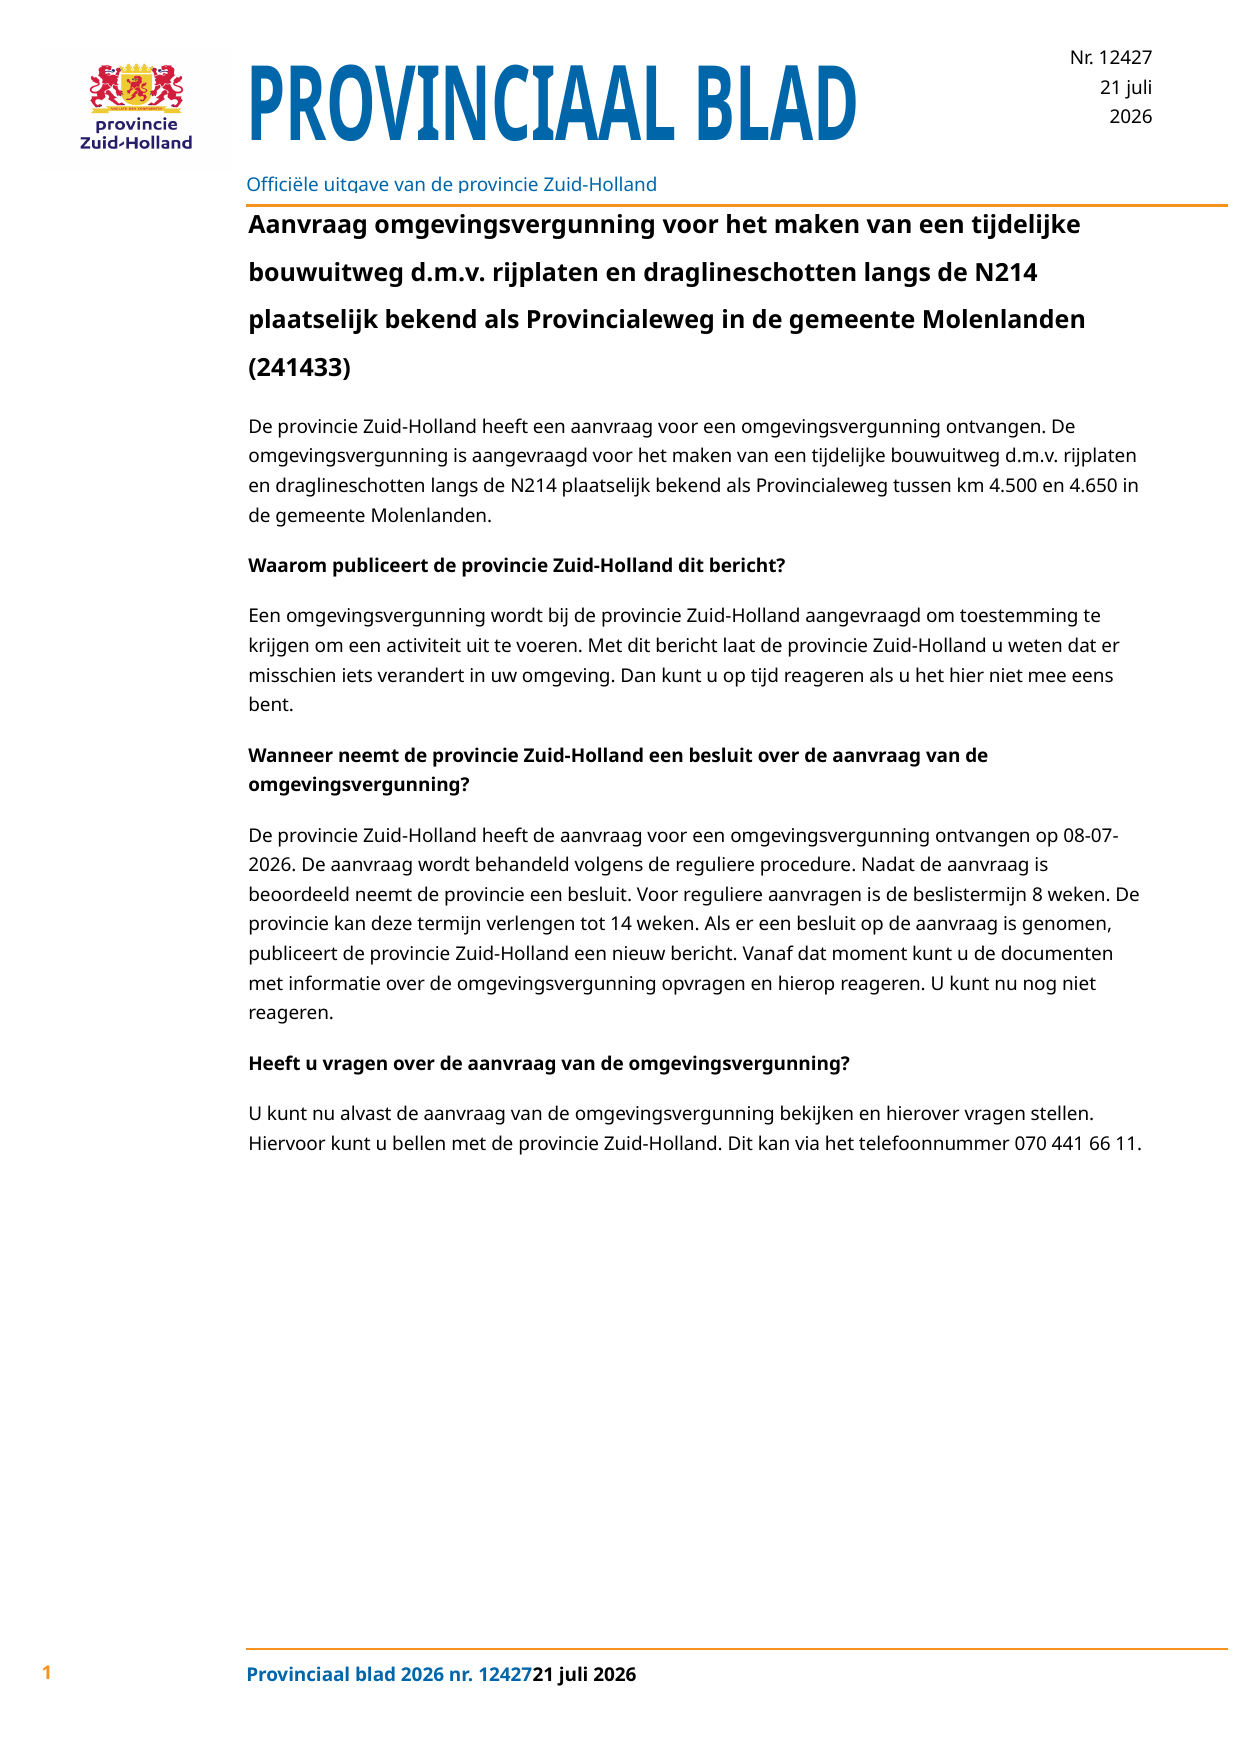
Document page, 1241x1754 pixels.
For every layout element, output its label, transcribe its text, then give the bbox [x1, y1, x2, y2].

text De provincie Zuid-Holland heeft een aanvraag voor een omgevingsvergunning ontvangen. De omgevingsvergunning is aangevraagd voor het maken van een tijdelijke bouwuitweg d.m.v. rijplaten en draglineschotten langs de N214 plaatselijk bekend als Provincialeweg tussen km 4.500 en 4.650 in de gemeente Molenlanden. [248, 413, 1152, 528]
text Wanneer neemt de provincie Zuid-Holland een besluit over de aanvraag van de omgevingsvergunning? [248, 742, 1152, 797]
text Waarom publiceert de provincie Zuid-Holland dit bericht? [248, 552, 1152, 578]
text De provincie Zuid-Holland heeft de aanvraag voor een omgevingsvergunning ontvangen op 08-07-2026. De aanvraag wordt behandeld volgens de reguliere procedure. Nadat de aanvraag is beoordeeld neemt de provincie een besluit. Voor reguliere aanvragen is de beslistermijn 8 weken. De provincie kan deze termijn verlengen tot 14 weken. Als er een besluit op de aanvraag is genomen, publiceert de provincie Zuid-Holland een nieuw bericht. Vanaf dat moment kunt u de documenten met informatie over de omgevingsvergunning opvragen en hierop reageren. U kunt nu nog niet reageren. [248, 822, 1152, 1025]
text U kunt nu alvast de aanvraag van de omgevingsvergunning bekijken en hierover vragen stellen. Hiervoor kunt u bellen met de provincie Zuid-Holland. Dit kan via het telefoonnummer 070 441 66 11. [248, 1100, 1152, 1156]
text Heeft u vragen over de aanvraag van de omgevingsvergunning? [248, 1050, 1152, 1076]
text Aanvraag omgevingsvergunning voor het maken van een tijdelijke bouwuitweg d.m.v. rijplaten en draglineschotten langs de N214 plaatselijk bekend als Provincialeweg in de gemeente Molenlanden (241433) [248, 207, 1152, 384]
text Een omgevingsvergunning wordt bij de provincie Zuid-Holland aangevraagd om toestemming te krijgen om een activiteit uit te voeren. Met dit bericht laat de provincie Zuid-Holland u weten dat er misschien iets verandert in uw omgeving. Dan kunt u op tijd reageren als u het hier niet mee eens bent. [248, 603, 1152, 717]
picture [41, 47, 231, 172]
